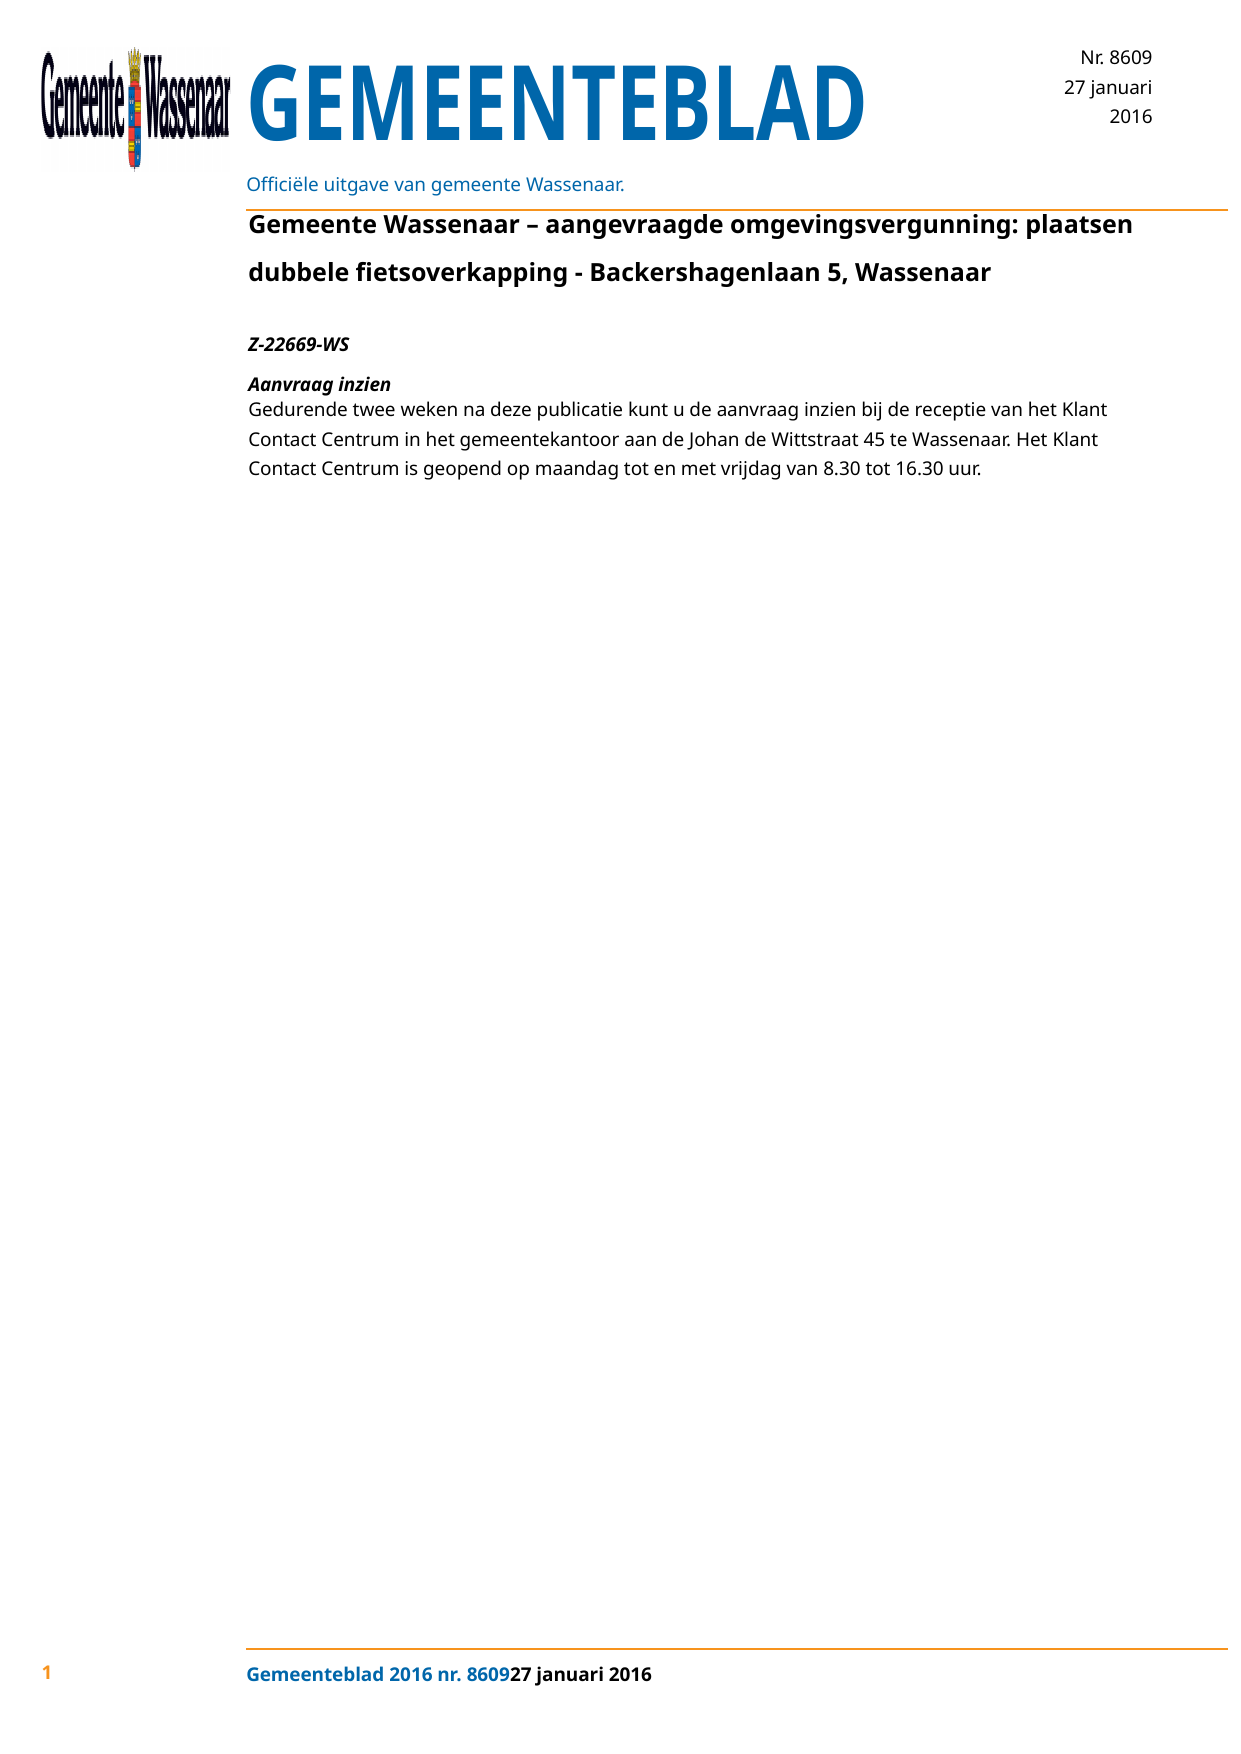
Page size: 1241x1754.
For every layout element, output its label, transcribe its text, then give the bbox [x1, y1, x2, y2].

picture [41, 47, 231, 172]
text Z-22669-WS [248, 331, 1152, 357]
text Gemeente Wassenaar – aangevraagde omgevingsvergunning: plaatsen dubbele fietsoverkapping - Backershagenlaan 5, Wassenaar [248, 211, 1152, 288]
text Aanvraag inzien [248, 371, 1152, 396]
text Gedurende twee weken na deze publicatie kunt u de aanvraag inzien bij de receptie van het Klant Contact Centrum in het gemeentekantoor aan de Johan de Wittstraat 45 te Wassenaar. Het Klant Contact Centrum is geopend op maandag tot en met vrijdag van 8.30 tot 16.30 uur. [248, 396, 1152, 481]
